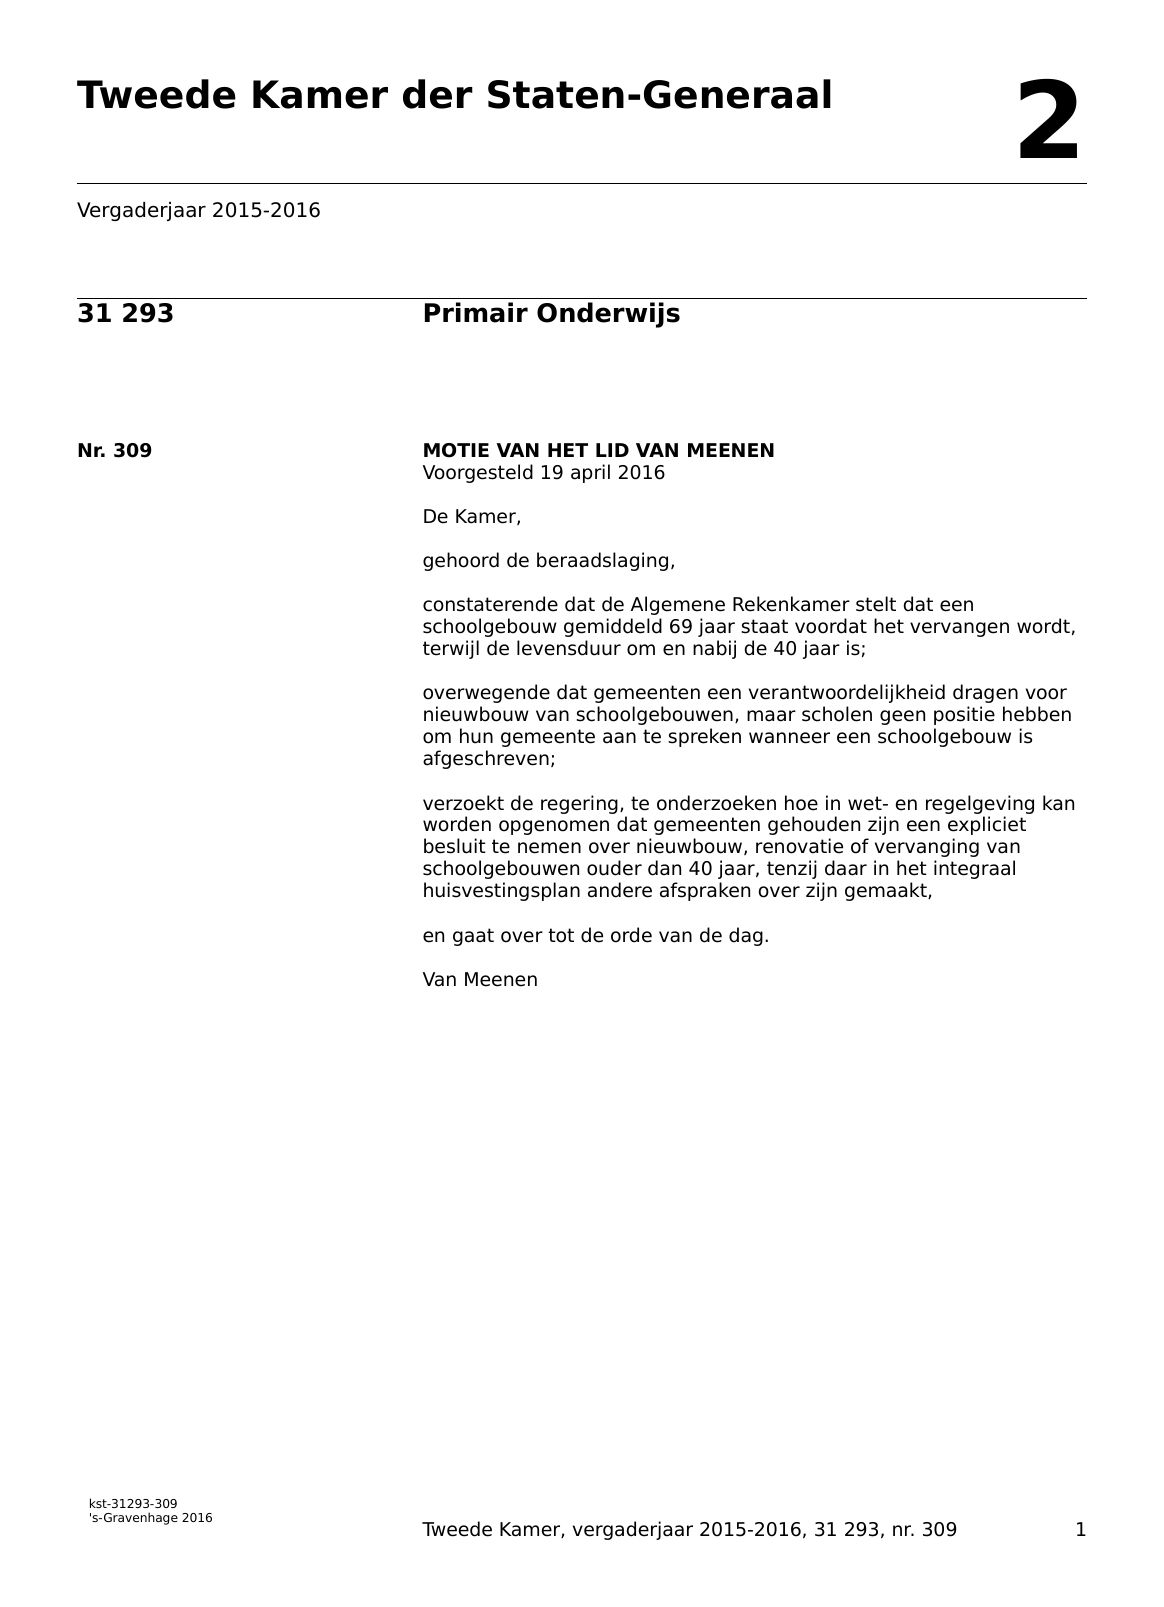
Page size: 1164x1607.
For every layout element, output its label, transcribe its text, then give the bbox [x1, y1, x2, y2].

text Van Meenen [422, 969, 1087, 991]
text constaterende dat de Algemene Rekenkamer stelt dat een schoolgebouw gemiddeld 69 jaar staat voordat het vervangen wordt, terwijl de levensduur om en nabij de 40 jaar is; [422, 594, 1087, 660]
table_header 2 [886, 59, 1087, 183]
table_cell Vergaderjaar 2015-2016 [77, 184, 1087, 298]
text Voorgesteld 19 april 2016 [422, 462, 1087, 484]
text overwegende dat gemeenten een verantwoordelijkheid dragen voor nieuwbouw van schoolgebouwen, maar scholen geen positie hebben om hun gemeente aan te spreken wanneer een schoolgebouw is afgeschreven; [422, 682, 1087, 770]
text kst-31293-309 [88, 1497, 323, 1511]
table_header Tweede Kamer der Staten-Generaal [77, 59, 886, 183]
text 's-Gravenhage 2016 [88, 1511, 323, 1525]
subtitle 31 293 Primair Onderwijs [77, 299, 1087, 329]
text en gaat over tot de orde van de dag. [422, 924, 1087, 946]
subtitle Nr. 309 MOTIE VAN HET LID VAN MEENEN [77, 440, 1087, 462]
text De Kamer, [422, 506, 1087, 528]
text gehoord de beraadslaging, [422, 550, 1087, 572]
text verzoekt de regering, te onderzoeken hoe in wet- en regelgeving kan worden opgenomen dat gemeenten gehouden zijn een expliciet besluit te nemen over nieuwbouw, renovatie of vervanging van schoolgebouwen ouder dan 40 jaar, tenzij daar in het integraal huisvestingsplan andere afspraken over zijn gemaakt, [422, 792, 1087, 902]
